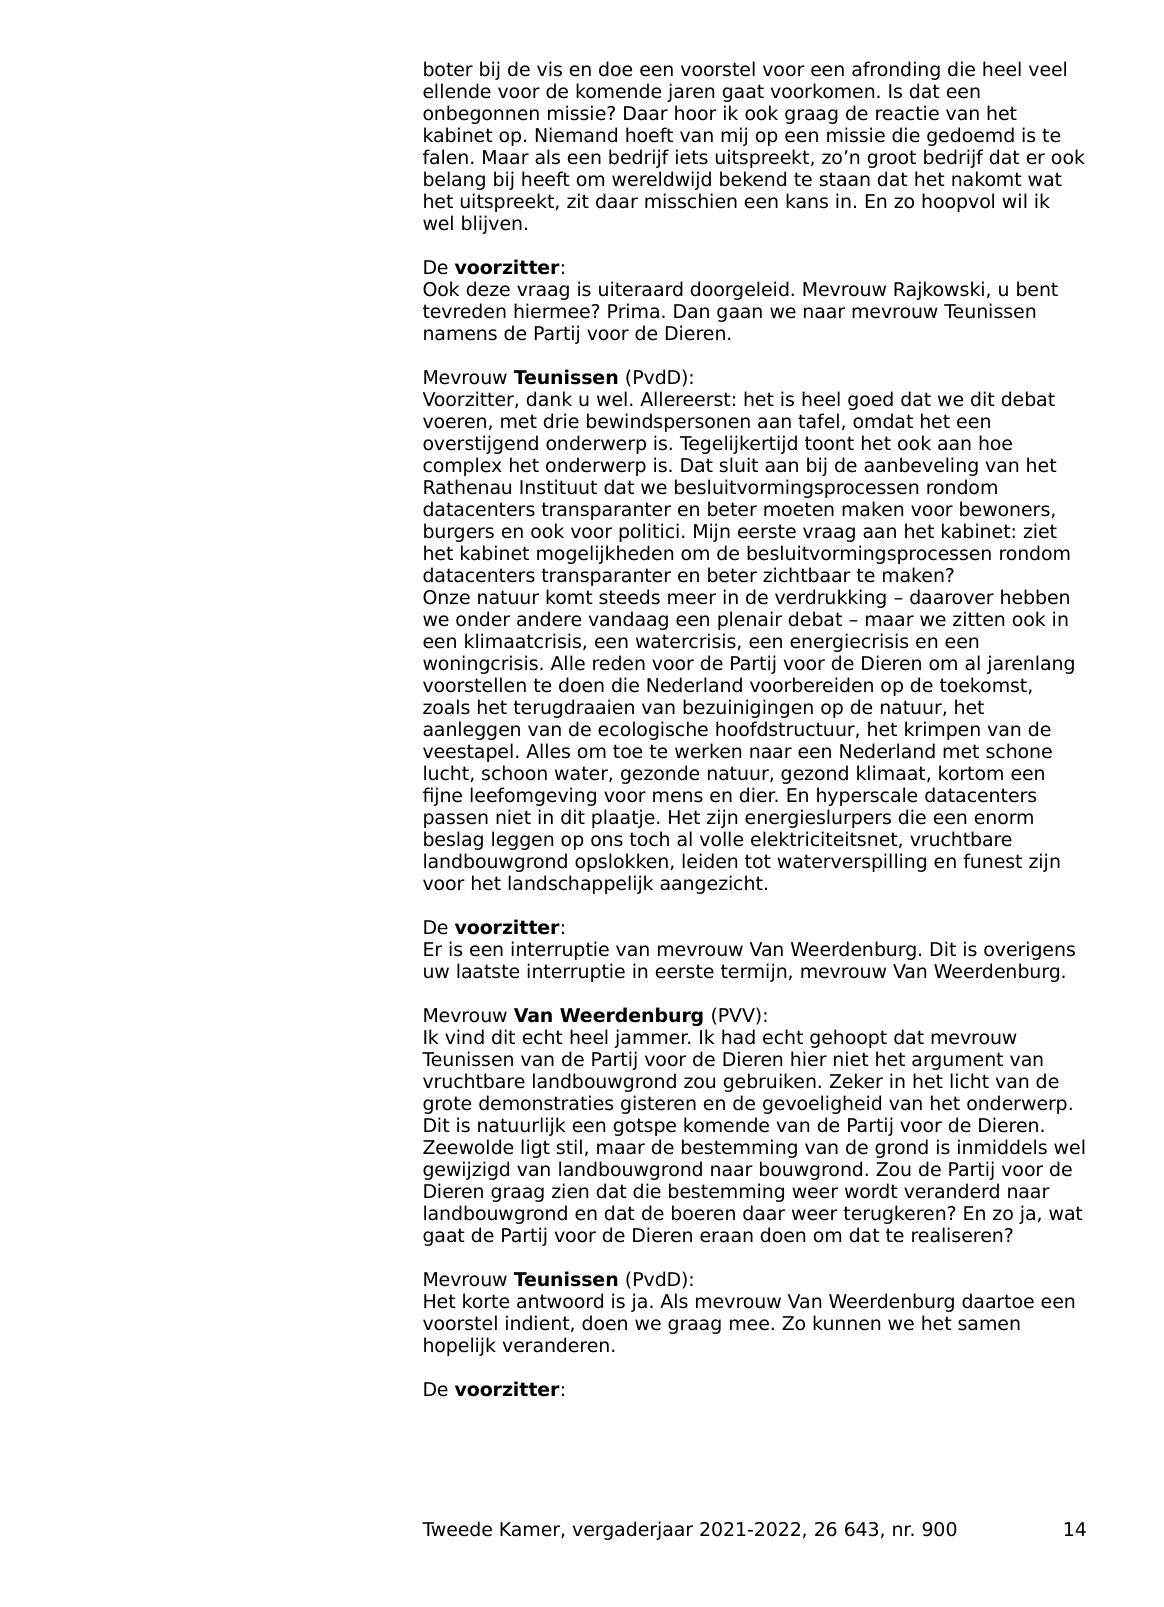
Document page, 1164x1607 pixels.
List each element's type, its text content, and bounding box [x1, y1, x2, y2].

text Ook deze vraag is uiteraard doorgeleid. Mevrouw Rajkowski, u bent tevreden hiermee? Prima. Dan gaan we naar mevrouw Teunissen namens de Partij voor de Dieren. [422, 279, 1087, 345]
text De voorzitter: [422, 917, 1087, 939]
text Onze natuur komt steeds meer in de verdrukking – daarover hebben we onder andere vandaag een plenair debat – maar we zitten ook in een klimaatcrisis, een watercrisis, een energiecrisis en een woningcrisis. Alle reden voor de Partij voor de Dieren om al jarenlang voorstellen te doen die Nederland voorbereiden op de toekomst, zoals het terugdraaien van bezuinigingen op de natuur, het aanleggen van de ecologische hoofdstructuur, het krimpen van de veestapel. Alles om toe te werken naar een Nederland met schone lucht, schoon water, gezonde natuur, gezond klimaat, kortom een fijne leefomgeving voor mens en dier. En hyperscale datacenters passen niet in dit plaatje. Het zijn energieslurpers die een enorm beslag leggen op ons toch al volle elektriciteitsnet, vruchtbare landbouwgrond opslokken, leiden tot waterverspilling en funest zijn voor het landschappelijk aangezicht. [422, 587, 1087, 895]
text Mevrouw Teunissen (PvdD): [422, 367, 1087, 389]
text De voorzitter: [422, 257, 1087, 279]
text Ik vind dit echt heel jammer. Ik had echt gehoopt dat mevrouw Teunissen van de Partij voor de Dieren hier niet het argument van vruchtbare landbouwgrond zou gebruiken. Zeker in het licht van de grote demonstraties gisteren en de gevoeligheid van het onderwerp. Dit is natuurlijk een gotspe komende van de Partij voor de Dieren. [422, 1027, 1087, 1137]
text Zeewolde ligt stil, maar de bestemming van de grond is inmiddels wel gewijzigd van landbouwgrond naar bouwgrond. Zou de Partij voor de Dieren graag zien dat die bestemming weer wordt veranderd naar landbouwgrond en dat de boeren daar weer terugkeren? En zo ja, wat gaat de Partij voor de Dieren eraan doen om dat te realiseren? [422, 1137, 1087, 1247]
text De voorzitter: [422, 1379, 1087, 1401]
text Mevrouw Teunissen (PvdD): [422, 1269, 1087, 1291]
text Er is een interruptie van mevrouw Van Weerdenburg. Dit is overigens uw laatste interruptie in eerste termijn, mevrouw Van Weerdenburg. [422, 939, 1087, 983]
text Voorzitter, dank u wel. Allereerst: het is heel goed dat we dit debat voeren, met drie bewindspersonen aan tafel, omdat het een overstijgend onderwerp is. Tegelijkertijd toont het ook aan hoe complex het onderwerp is. Dat sluit aan bij de aanbeveling van het Rathenau Instituut dat we besluitvormingsprocessen rondom datacenters transparanter en beter moeten maken voor bewoners, burgers en ook voor politici. Mijn eerste vraag aan het kabinet: ziet het kabinet mogelijkheden om de besluitvormingsprocessen rondom datacenters transparanter en beter zichtbaar te maken? [422, 389, 1087, 587]
text Mevrouw Van Weerdenburg (PVV): [422, 1005, 1087, 1027]
text boter bij de vis en doe een voorstel voor een afronding die heel veel ellende voor de komende jaren gaat voorkomen. Is dat een onbegonnen missie? Daar hoor ik ook graag de reactie van het kabinet op. Niemand hoeft van mij op een missie die gedoemd is te falen. Maar als een bedrijf iets uitspreekt, zo’n groot bedrijf dat er ook belang bij heeft om wereldwijd bekend te staan dat het nakomt wat het uitspreekt, zit daar misschien een kans in. En zo hoopvol wil ik wel blijven. [422, 59, 1087, 235]
text Het korte antwoord is ja. Als mevrouw Van Weerdenburg daartoe een voorstel indient, doen we graag mee. Zo kunnen we het samen hopelijk veranderen. [422, 1291, 1087, 1357]
